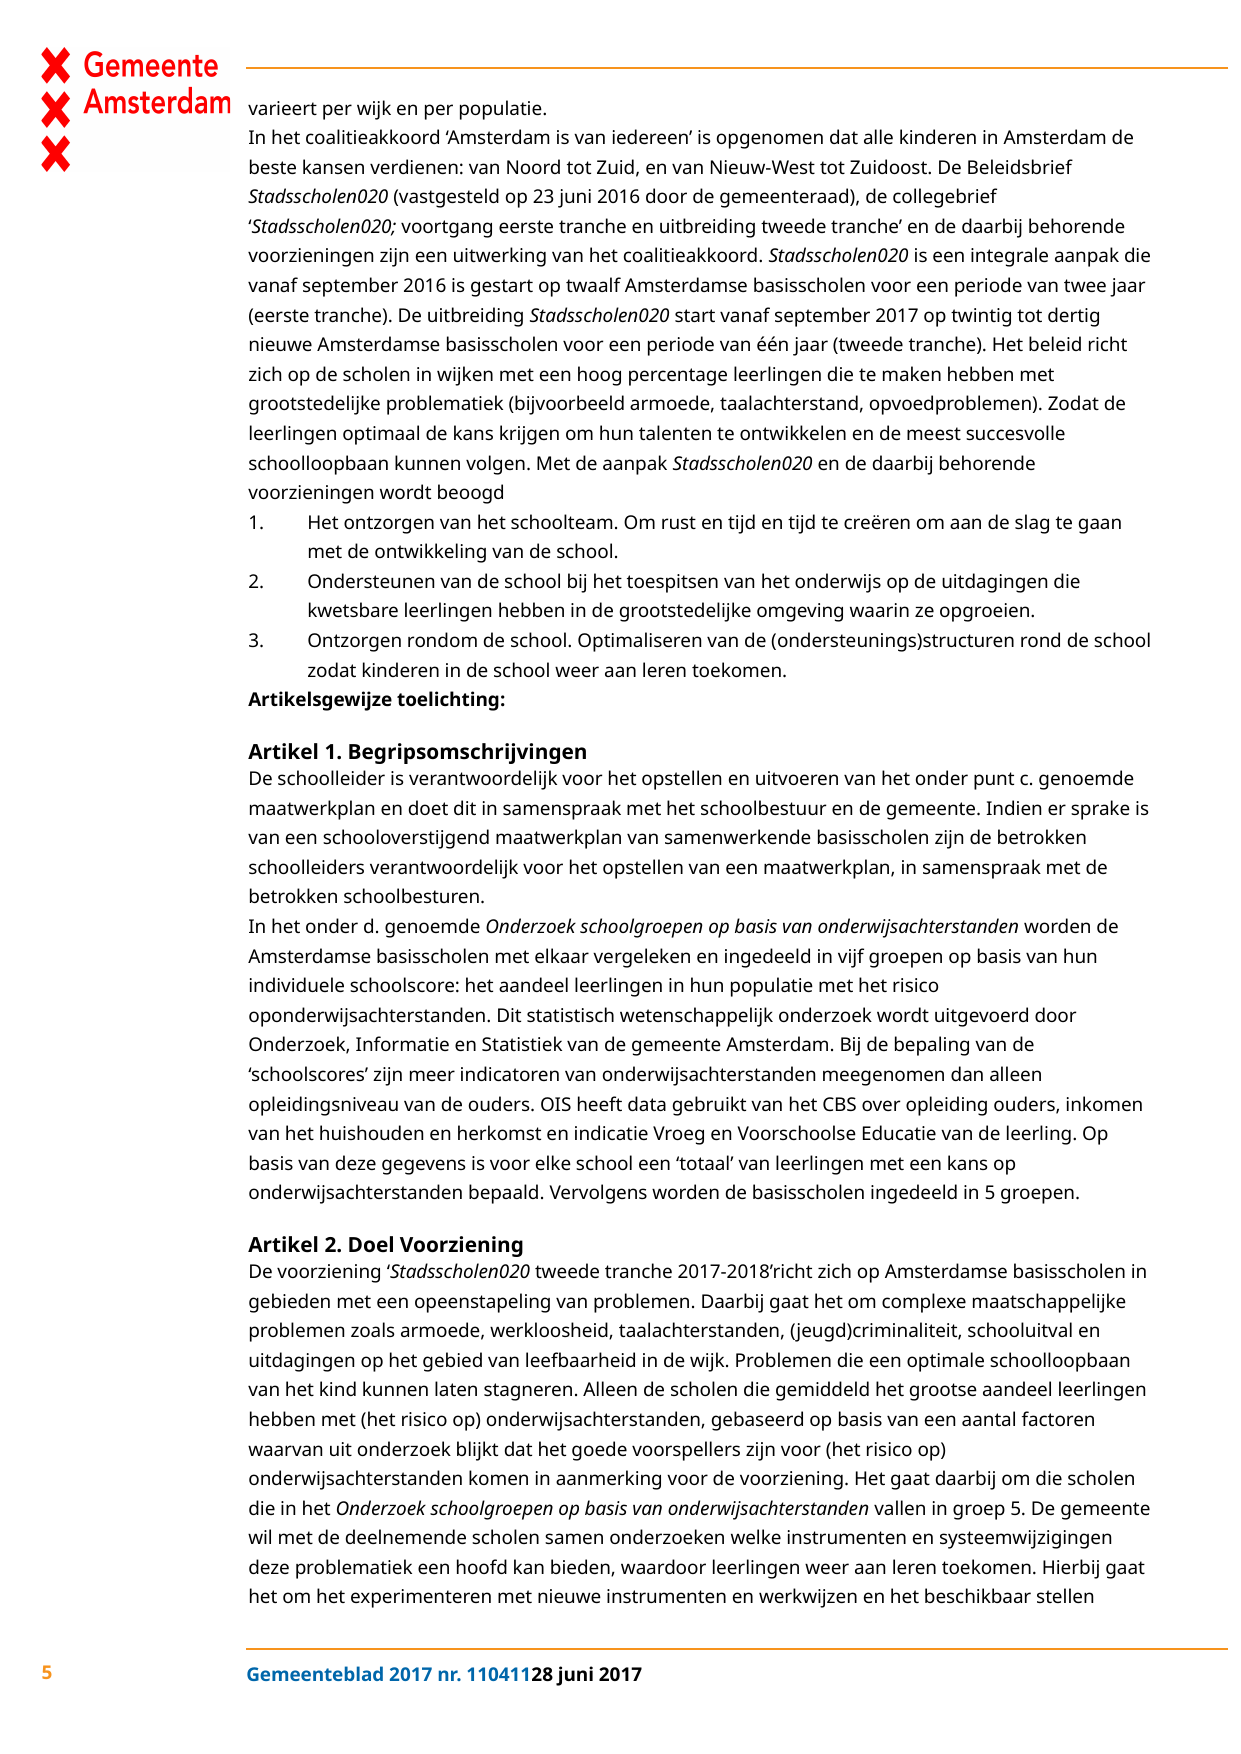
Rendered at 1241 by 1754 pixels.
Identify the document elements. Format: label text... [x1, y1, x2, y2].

text De voorziening ‘Stadsscholen020 tweede tranche 2017-2018’richt zich op Amsterdamse basisscholen in gebieden met een opeenstapeling van problemen. Daarbij gaat het om complexe maatschappelijke problemen zoals armoede, werkloosheid, taalachterstanden, (jeugd)criminaliteit, schooluitval en uitdagingen op het gebied van leefbaarheid in de wijk. Problemen die een optimale schoolloopbaan van het kind kunnen laten stagneren. Alleen de scholen die gemiddeld het grootse aandeel leerlingen hebben met (het risico op) onderwijsachterstanden, gebaseerd op basis van een aantal factoren waarvan uit onderzoek blijkt dat het goede voorspellers zijn voor (het risico op) onderwijsachterstanden komen in aanmerking voor de voorziening. Het gaat daarbij om die scholen die in het Onderzoek schoolgroepen op basis van onderwijsachterstanden vallen in groep 5. De gemeente wil met de deelnemende scholen samen onderzoeken welke instrumenten en systeemwijzigingen deze problematiek een hoofd kan bieden, waardoor leerlingen weer aan leren toekomen. Hierbij gaat het om het experimenteren met nieuwe instrumenten en werkwijzen en het beschikbaar stellen [248, 1258, 1152, 1609]
text Artikelsgewijze toelichting: [248, 686, 1152, 712]
list Ontzorgen rondom de school. Optimaliseren van de (ondersteunings)structuren rond de school zodat kinderen in de school weer aan leren toekomen. [248, 627, 1152, 683]
text De schoolleider is verantwoordelijk voor het opstellen en uitvoeren van het onder punt c. genoemde maatwerkplan en doet dit in samenspraak met het schoolbestuur en de gemeente. Indien er sprake is van een schooloverstijgend maatwerkplan van samenwerkende basisscholen zijn de betrokken schoolleiders verantwoordelijk voor het opstellen van een maatwerkplan, in samenspraak met de betrokken schoolbesturen. [248, 765, 1152, 909]
text Artikel 1. Begripsomschrijvingen [248, 737, 1152, 765]
text varieert per wijk en per populatie. [248, 95, 1152, 121]
text In het coalitieakkoord ‘Amsterdam is van iedereen’ is opgenomen dat alle kinderen in Amsterdam de beste kansen verdienen: van Noord tot Zuid, en van Nieuw-West tot Zuidoost. De Beleidsbrief Stadsscholen020 (vastgesteld op 23 juni 2016 door de gemeenteraad), de collegebrief ‘Stadsscholen020; voortgang eerste tranche en uitbreiding tweede tranche’ en de daarbij behorende voorzieningen zijn een uitwerking van het coalitieakkoord. Stadsscholen020 is een integrale aanpak die vanaf september 2016 is gestart op twaalf Amsterdamse basisscholen voor een periode van twee jaar (eerste tranche). De uitbreiding Stadsscholen020 start vanaf september 2017 op twintig tot dertig nieuwe Amsterdamse basisscholen voor een periode van één jaar (tweede tranche). Het beleid richt zich op de scholen in wijken met een hoog percentage leerlingen die te maken hebben met grootstedelijke problematiek (bijvoorbeeld armoede, taalachterstand, opvoedproblemen). Zodat de leerlingen optimaal de kans krijgen om hun talenten te ontwikkelen en de meest succesvolle schoolloopbaan kunnen volgen. Met de aanpak Stadsscholen020 en de daarbij behorende voorzieningen wordt beoogd [248, 124, 1152, 505]
list Ondersteunen van de school bij het toespitsen van het onderwijs op de uitdagingen die kwetsbare leerlingen hebben in de grootstedelijke omgeving waarin ze opgroeien. [248, 568, 1152, 623]
list Het ontzorgen van het schoolteam. Om rust en tijd en tijd te creëren om aan de slag te gaan met de ontwikkeling van de school. [248, 509, 1152, 564]
picture [41, 47, 231, 172]
text In het onder d. genoemde Onderzoek schoolgroepen op basis van onderwijsachterstanden worden de Amsterdamse basisscholen met elkaar vergeleken en ingedeeld in vijf groepen op basis van hun individuele schoolscore: het aandeel leerlingen in hun populatie met het risico oponderwijsachterstanden. Dit statistisch wetenschappelijk onderzoek wordt uitgevoerd door Onderzoek, Informatie en Statistiek van de gemeente Amsterdam. Bij de bepaling van de ‘schoolscores’ zijn meer indicatoren van onderwijsachterstanden meegenomen dan alleen opleidingsniveau van de ouders. OIS heeft data gebruikt van het CBS over opleiding ouders, inkomen van het huishouden en herkomst en indicatie Vroeg en Voorschoolse Educatie van de leerling. Op basis van deze gegevens is voor elke school een ‘totaal’ van leerlingen met een kans op onderwijsachterstanden bepaald. Vervolgens worden de basisscholen ingedeeld in 5 groepen. [248, 913, 1152, 1205]
text Artikel 2. Doel Voorziening [248, 1230, 1152, 1258]
